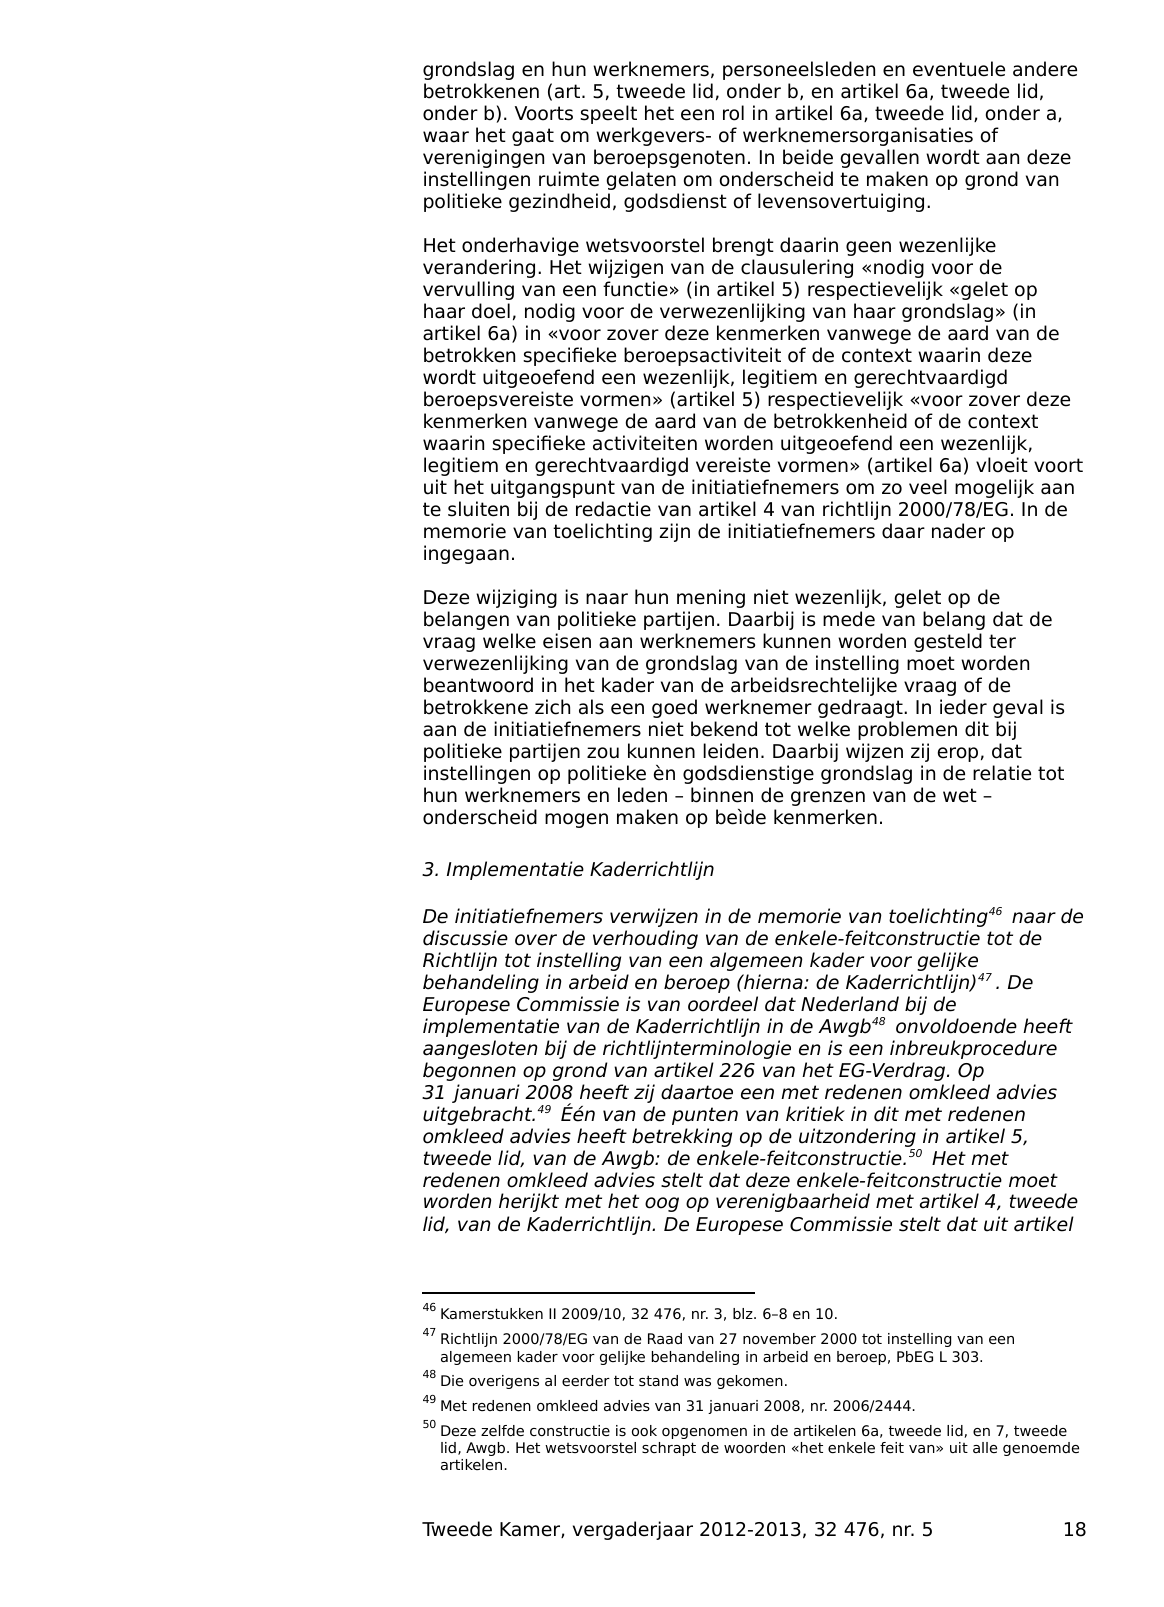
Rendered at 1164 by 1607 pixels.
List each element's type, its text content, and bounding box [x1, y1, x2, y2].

text Richtlijn 2000/78/EG van de Raad van 27 november 2000 tot instelling van een algemeen kader voor gelijke behandeling in arbeid en beroep, PbEG L 303. [422, 1327, 1087, 1366]
text grondslag en hun werknemers, personeelsleden en eventuele andere betrokkenen (art. 5, tweede lid, onder b, en artikel 6a, tweede lid, onder b). Voorts speelt het een rol in artikel 6a, tweede lid, onder a, waar het gaat om werkgevers- of werknemersorganisaties of verenigingen van beroepsgenoten. In beide gevallen wordt aan deze instellingen ruimte gelaten om onderscheid te maken op grond van politieke gezindheid, godsdienst of levensovertuiging. [422, 59, 1087, 213]
text Kamerstukken II 2009/10, 32 476, nr. 3, blz. 6–8 en 10. [422, 1302, 1087, 1324]
text De initiatiefnemers verwijzen in de memorie van toelichting naar de discussie over de verhouding van de enkele-feitconstructie tot de Richtlijn tot instelling van een algemeen kader voor gelijke behandeling in arbeid en beroep (hierna: de Kaderrichtlijn). De Europese Commissie is van oordeel dat Nederland bij de implementatie van de Kaderrichtlijn in de Awgb onvoldoende heeft aangesloten bij de richtlijnterminologie en is een inbreukprocedure begonnen op grond van artikel 226 van het EG-Verdrag. Op 31 januari 2008 heeft zij daartoe een met redenen omkleed advies uitgebracht. Één van de punten van kritiek in dit met redenen omkleed advies heeft betrekking op de uitzondering in artikel 5, tweede lid, van de Awgb: de enkele-feitconstructie. Het met redenen omkleed advies stelt dat deze enkele-feitconstructie moet worden herijkt met het oog op verenigbaarheid met artikel 4, tweede lid, van de Kaderrichtlijn. De Europese Commissie stelt dat uit artikel [422, 906, 1087, 1235]
subtitle 3. Implementatie Kaderrichtlijn [422, 859, 1087, 881]
text Die overigens al eerder tot stand was gekomen. [422, 1368, 1087, 1391]
text Het onderhavige wetsvoorstel brengt daarin geen wezenlijke verandering. Het wijzigen van de clausulering «nodig voor de vervulling van een functie» (in artikel 5) respectievelijk «gelet op haar doel, nodig voor de verwezenlijking van haar grondslag» (in artikel 6a) in «voor zover deze kenmerken vanwege de aard van de betrokken specifieke beroepsactiviteit of de context waarin deze wordt uitgeoefend een wezenlijk, legitiem en gerechtvaardigd beroepsvereiste vormen» (artikel 5) respectievelijk «voor zover deze kenmerken vanwege de aard van de betrokkenheid of de context waarin specifieke activiteiten worden uitgeoefend een wezenlijk, legitiem en gerechtvaardigd vereiste vormen» (artikel 6a) vloeit voort uit het uitgangspunt van de initiatiefnemers om zo veel mogelijk aan te sluiten bij de redactie van artikel 4 van richtlijn 2000/78/EG. In de memorie van toelichting zijn de initiatiefnemers daar nader op ingegaan. [422, 235, 1087, 565]
text Deze wijziging is naar hun mening niet wezenlijk, gelet op de belangen van politieke partijen. Daarbij is mede van belang dat de vraag welke eisen aan werknemers kunnen worden gesteld ter verwezenlijking van de grondslag van de instelling moet worden beantwoord in het kader van de arbeidsrechtelijke vraag of de betrokkene zich als een goed werknemer gedraagt. In ieder geval is aan de initiatiefnemers niet bekend tot welke problemen dit bij politieke partijen zou kunnen leiden. Daarbij wijzen zij erop, dat instellingen op politieke èn godsdienstige grondslag in de relatie tot hun werknemers en leden – binnen de grenzen van de wet – onderscheid mogen maken op beìde kenmerken. [422, 587, 1087, 829]
text Deze zelfde constructie is ook opgenomen in de artikelen 6a, tweede lid, en 7, tweede lid, Awgb. Het wetsvoorstel schrapt de woorden «het enkele feit van» uit alle genoemde artikelen. [422, 1418, 1087, 1474]
text Met redenen omkleed advies van 31 januari 2008, nr. 2006/2444. [422, 1393, 1087, 1416]
